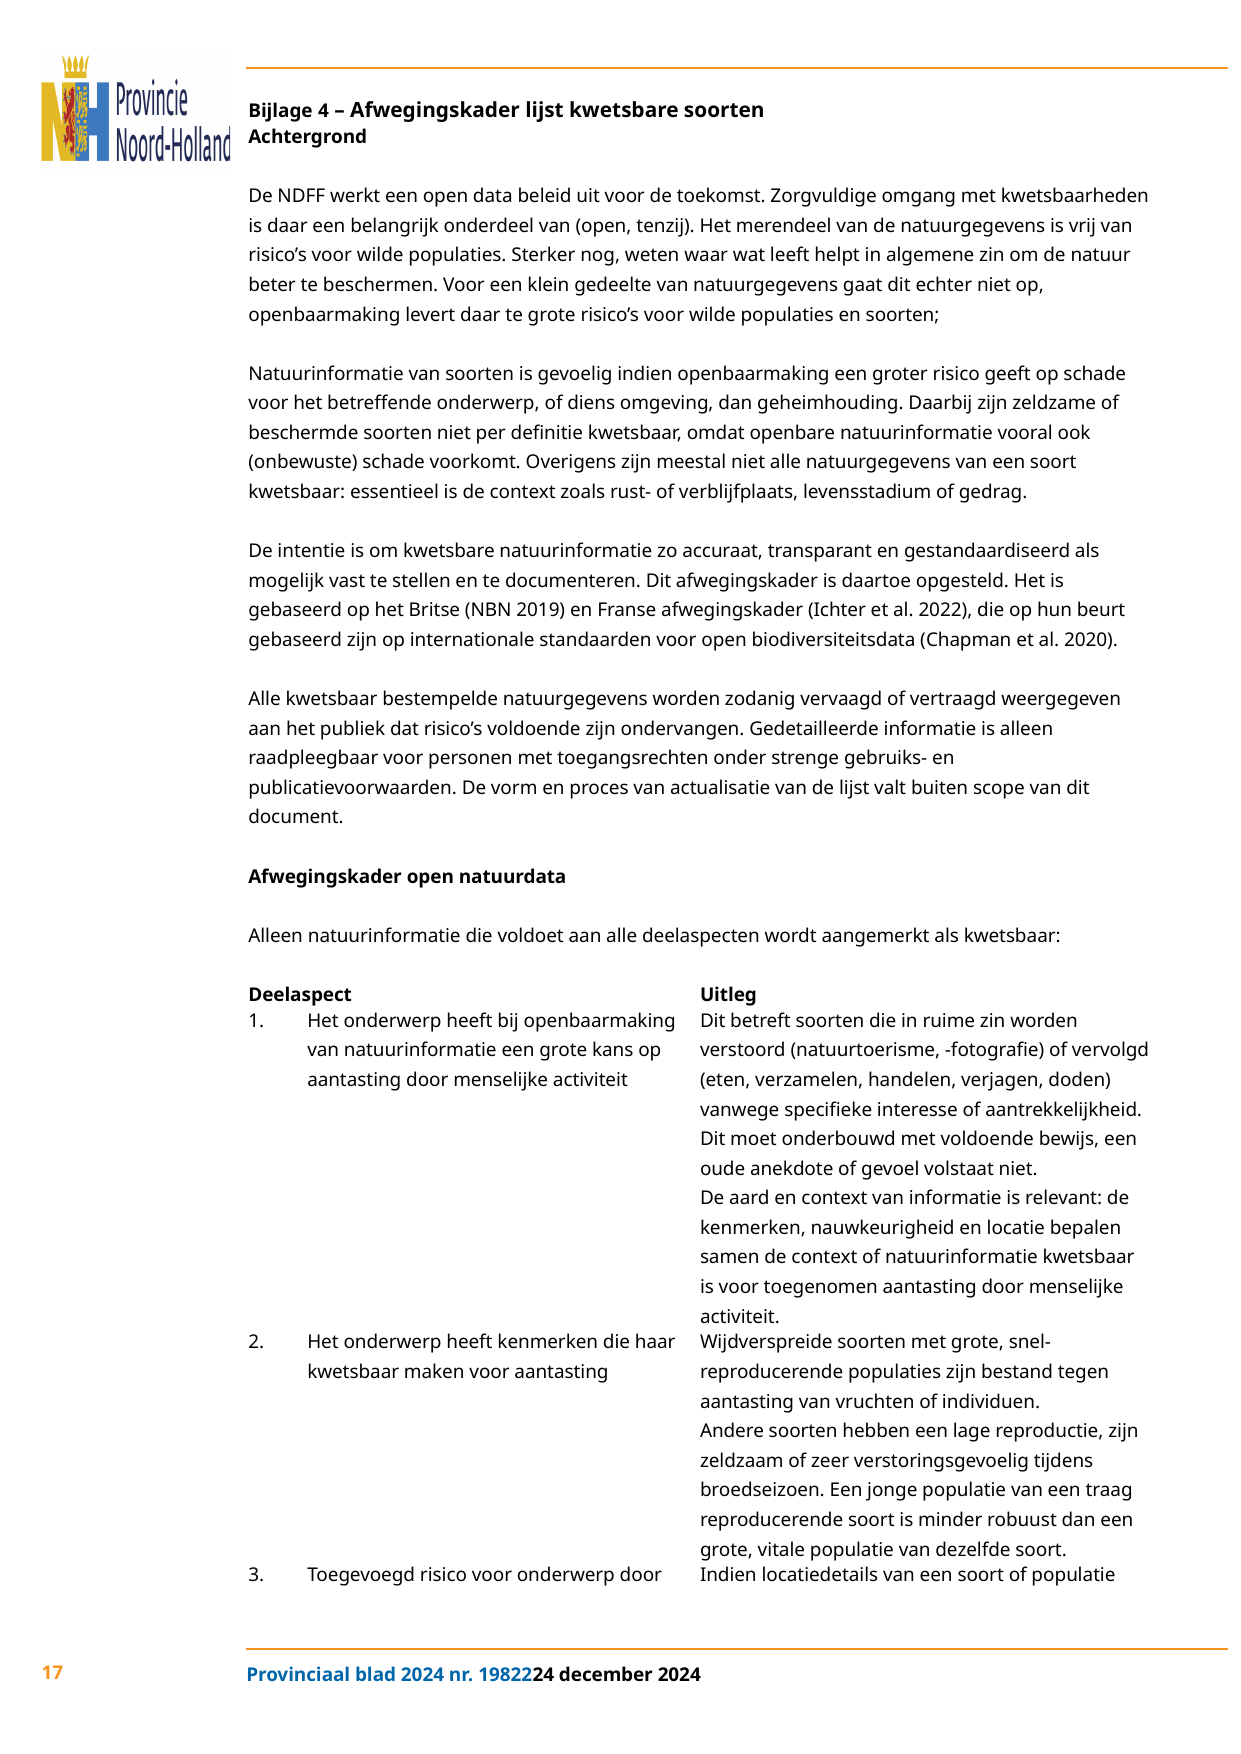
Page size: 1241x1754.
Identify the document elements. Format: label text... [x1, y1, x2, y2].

text Afwegingskader open natuurdata [248, 863, 1152, 889]
picture [41, 47, 231, 172]
table_cell Het onderwerp heeft bij openbaarmaking van natuurinformatie een grote kans op aantasting door menselijke activiteit [248, 1007, 700, 1329]
table_cell Indien locatiedetails van een soort of populatie [700, 1561, 1152, 1587]
text Natuurinformatie van soorten is gevoelig indien openbaarmaking een groter risico geeft op schade voor het betreffende onderwerp, of diens omgeving, dan geheimhouding. Daarbij zijn zeldzame of beschermde soorten niet per definitie kwetsbaar, omdat openbare natuurinformatie vooral ook (onbewuste) schade voorkomt. Overigens zijn meestal niet alle natuurgegevens van een soort kwetsbaar: essentieel is de context zoals rust- of verblijfplaats, levensstadium of gedrag. [248, 360, 1152, 504]
table_header Uitleg [700, 981, 1152, 1007]
table_cell Het onderwerp heeft kenmerken die haar kwetsbaar maken voor aantasting [248, 1329, 700, 1561]
text De intentie is om kwetsbare natuurinformatie zo accuraat, transparant en gestandaardiseerd als mogelijk vast te stellen en te documenteren. Dit afwegingskader is daartoe opgesteld. Het is gebaseerd op het Britse (NBN 2019) en Franse afwegingskader (Ichter et al. 2022), die op hun beurt gebaseerd zijn op internationale standaarden voor open biodiversiteitsdata (Chapman et al. 2020). [248, 537, 1152, 652]
table_cell Dit betreft soorten die in ruime zin worden verstoord (natuurtoerisme, -fotografie) of vervolgd (eten, verzamelen, handelen, verjagen, doden) vanwege specifieke interesse of aantrekkelijkheid. Dit moet onderbouwd met voldoende bewijs, een oude anekdote of gevoel volstaat niet. De aard en context van informatie is relevant: de kenmerken, nauwkeurigheid en locatie bepalen samen de context of natuurinformatie kwetsbaar is voor toegenomen aantasting door menselijke activiteit. [700, 1007, 1152, 1329]
table_header Deelaspect [248, 981, 700, 1007]
text Bijlage 4 – Afwegingskader lijst kwetsbare soorten [248, 95, 1152, 123]
table_cell Wijdverspreide soorten met grote, snel-reproducerende populaties zijn bestand tegen aantasting van vruchten of individuen. Andere soorten hebben een lage reproductie, zijn zeldzaam of zeer verstoringsgevoelig tijdens broedseizoen. Een jonge populatie van een traag reproducerende soort is minder robuust dan een grote, vitale populatie van dezelfde soort. [700, 1329, 1152, 1561]
text Achtergrond [248, 123, 1152, 149]
text De NDFF werkt een open data beleid uit voor de toekomst. Zorgvuldige omgang met kwetsbaarheden is daar een belangrijk onderdeel van (open, tenzij). Het merendeel van de natuurgegevens is vrij van risico’s voor wilde populaties. Sterker nog, weten waar wat leeft helpt in algemene zin om de natuur beter te beschermen. Voor een klein gedeelte van natuurgegevens gaat dit echter niet op, openbaarmaking levert daar te grote risico’s voor wilde populaties en soorten; [248, 182, 1152, 327]
text Alle kwetsbaar bestempelde natuurgegevens worden zodanig vervaagd of vertraagd weergegeven aan het publiek dat risico’s voldoende zijn ondervangen. Gedetailleerde informatie is alleen raadpleegbaar voor personen met toegangsrechten onder strenge gebruiks- en publicatievoorwaarden. De vorm en proces van actualisatie van de lijst valt buiten scope van dit document. [248, 685, 1152, 829]
table_cell Toegevoegd risico voor onderwerp door [248, 1561, 700, 1587]
text Alleen natuurinformatie die voldoet aan alle deelaspecten wordt aangemerkt als kwetsbaar: [248, 922, 1152, 948]
